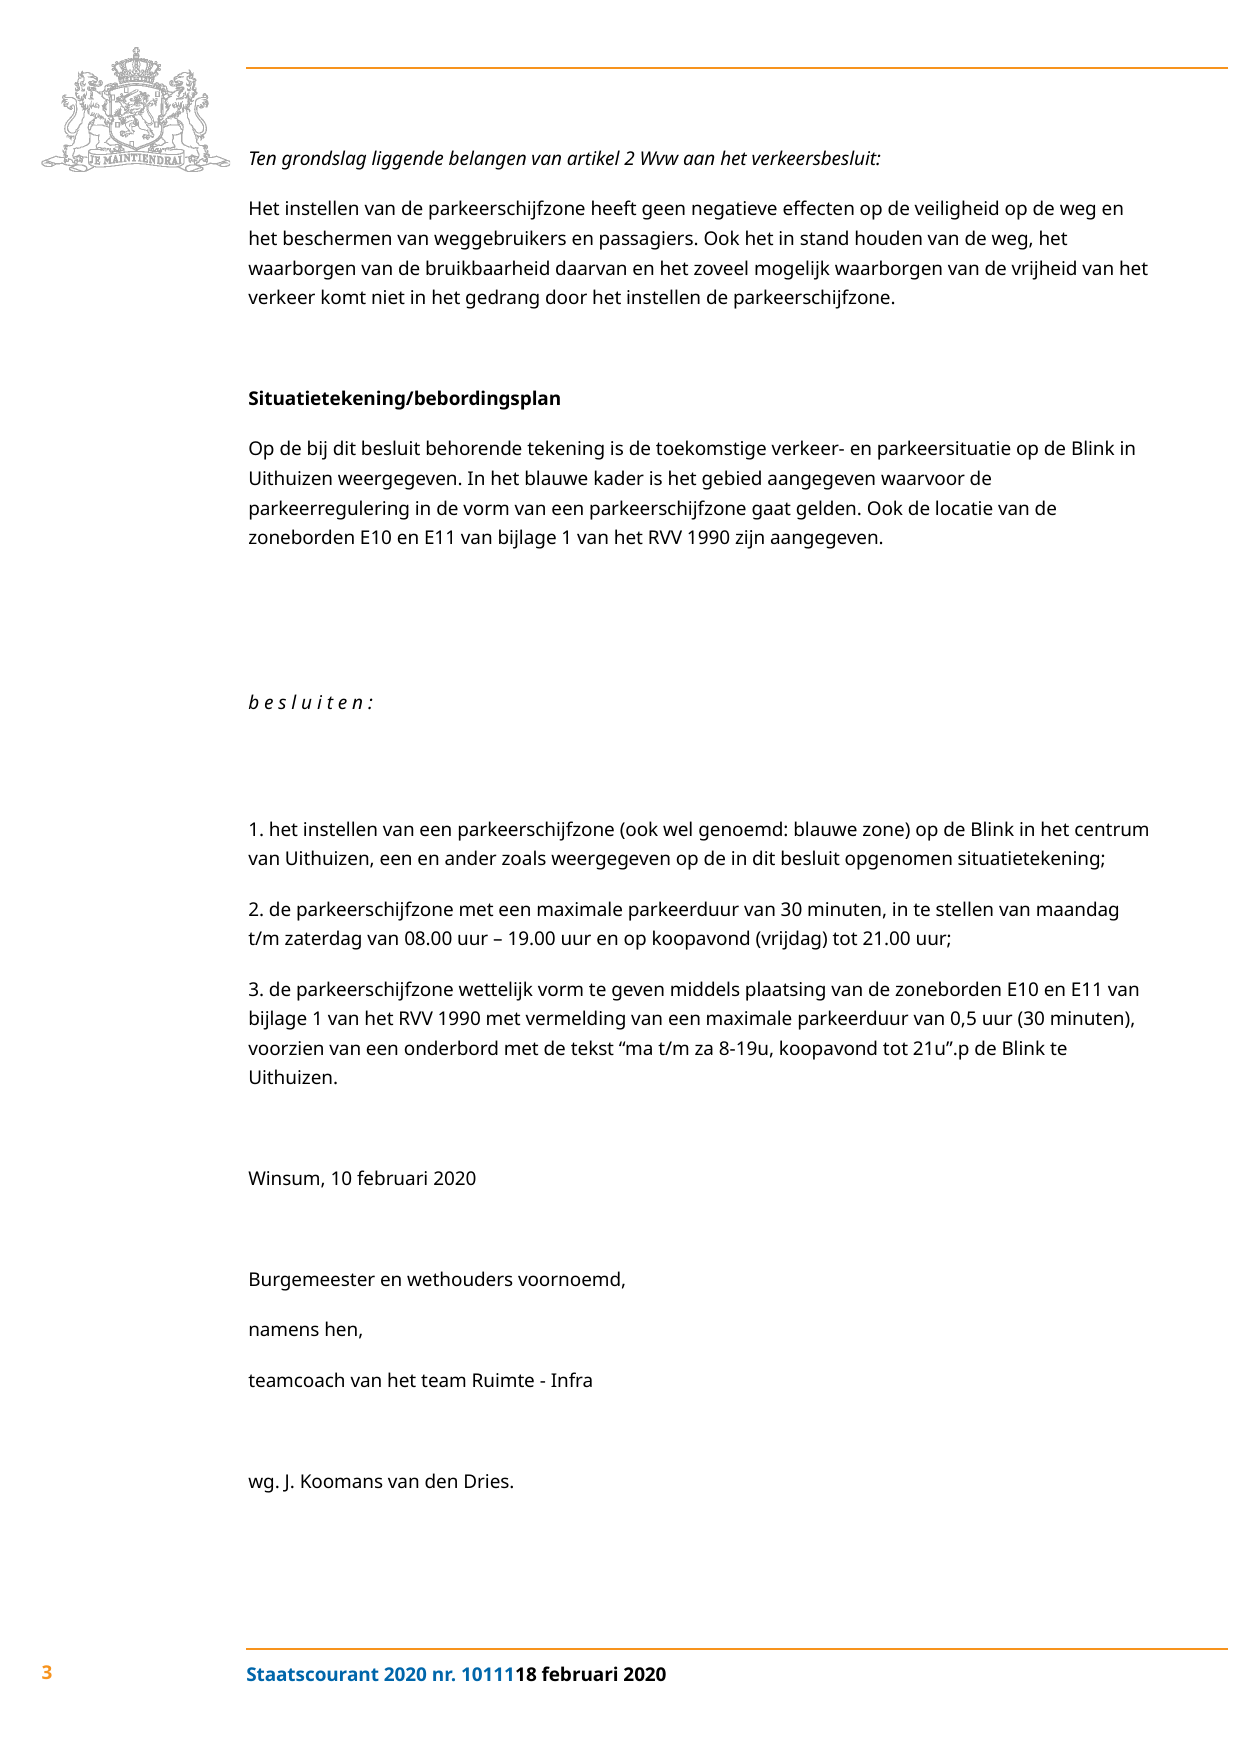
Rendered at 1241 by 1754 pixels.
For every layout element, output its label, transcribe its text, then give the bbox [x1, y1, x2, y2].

text Burgemeester en wethouders voornoemd, [248, 1266, 1152, 1292]
text wg. J. Koomans van den Dries. [248, 1468, 1152, 1493]
text Ten grondslag liggende belangen van artikel 2 Wvw aan het verkeersbesluit: [248, 145, 1152, 171]
picture [41, 47, 231, 172]
text Op de bij dit besluit behorende tekening is de toekomstige verkeer- en parkeersituatie op de Blink in Uithuizen weergegeven. In het blauwe kader is het gebied aangegeven waarvoor de parkeerregulering in de vorm van een parkeerschijfzone gaat gelden. Ook de locatie van de zoneborden E10 en E11 van bijlage 1 van het RVV 1990 zijn aangegeven. [248, 436, 1152, 550]
text Situatietekening/bebordingsplan [248, 385, 1152, 411]
text 1. het instellen van een parkeerschijfzone (ook wel genoemd: blauwe zone) op de Blink in het centrum van Uithuizen, een en ander zoals weergegeven op de in dit besluit opgenomen situatietekening; [248, 816, 1152, 871]
text namens hen, [248, 1317, 1152, 1342]
text 3. de parkeerschijfzone wettelijk vorm te geven middels plaatsing van de zoneborden E10 en E11 van bijlage 1 van het RVV 1990 met vermelding van een maximale parkeerduur van 0,5 uur (30 minuten), voorzien van een onderbord met de tekst “ma t/m za 8-19u, koopavond tot 21u”.p de Blink te Uithuizen. [248, 976, 1152, 1090]
text teamcoach van het team Ruimte - Infra [248, 1367, 1152, 1393]
text b e s l u i t e n : [248, 689, 1152, 715]
text Winsum, 10 februari 2020 [248, 1165, 1152, 1191]
text Het instellen van de parkeerschijfzone heeft geen negatieve effecten op de veiligheid op de weg en het beschermen van weggebruikers en passagiers. Ook het in stand houden van de weg, het waarborgen van de bruikbaarheid daarvan en het zoveel mogelijk waarborgen van de vrijheid van het verkeer komt niet in het gedrang door het instellen de parkeerschijfzone. [248, 196, 1152, 310]
text 2. de parkeerschijfzone met een maximale parkeerduur van 30 minuten, in te stellen van maandag t/m zaterdag van 08.00 uur – 19.00 uur en op koopavond (vrijdag) tot 21.00 uur; [248, 896, 1152, 951]
